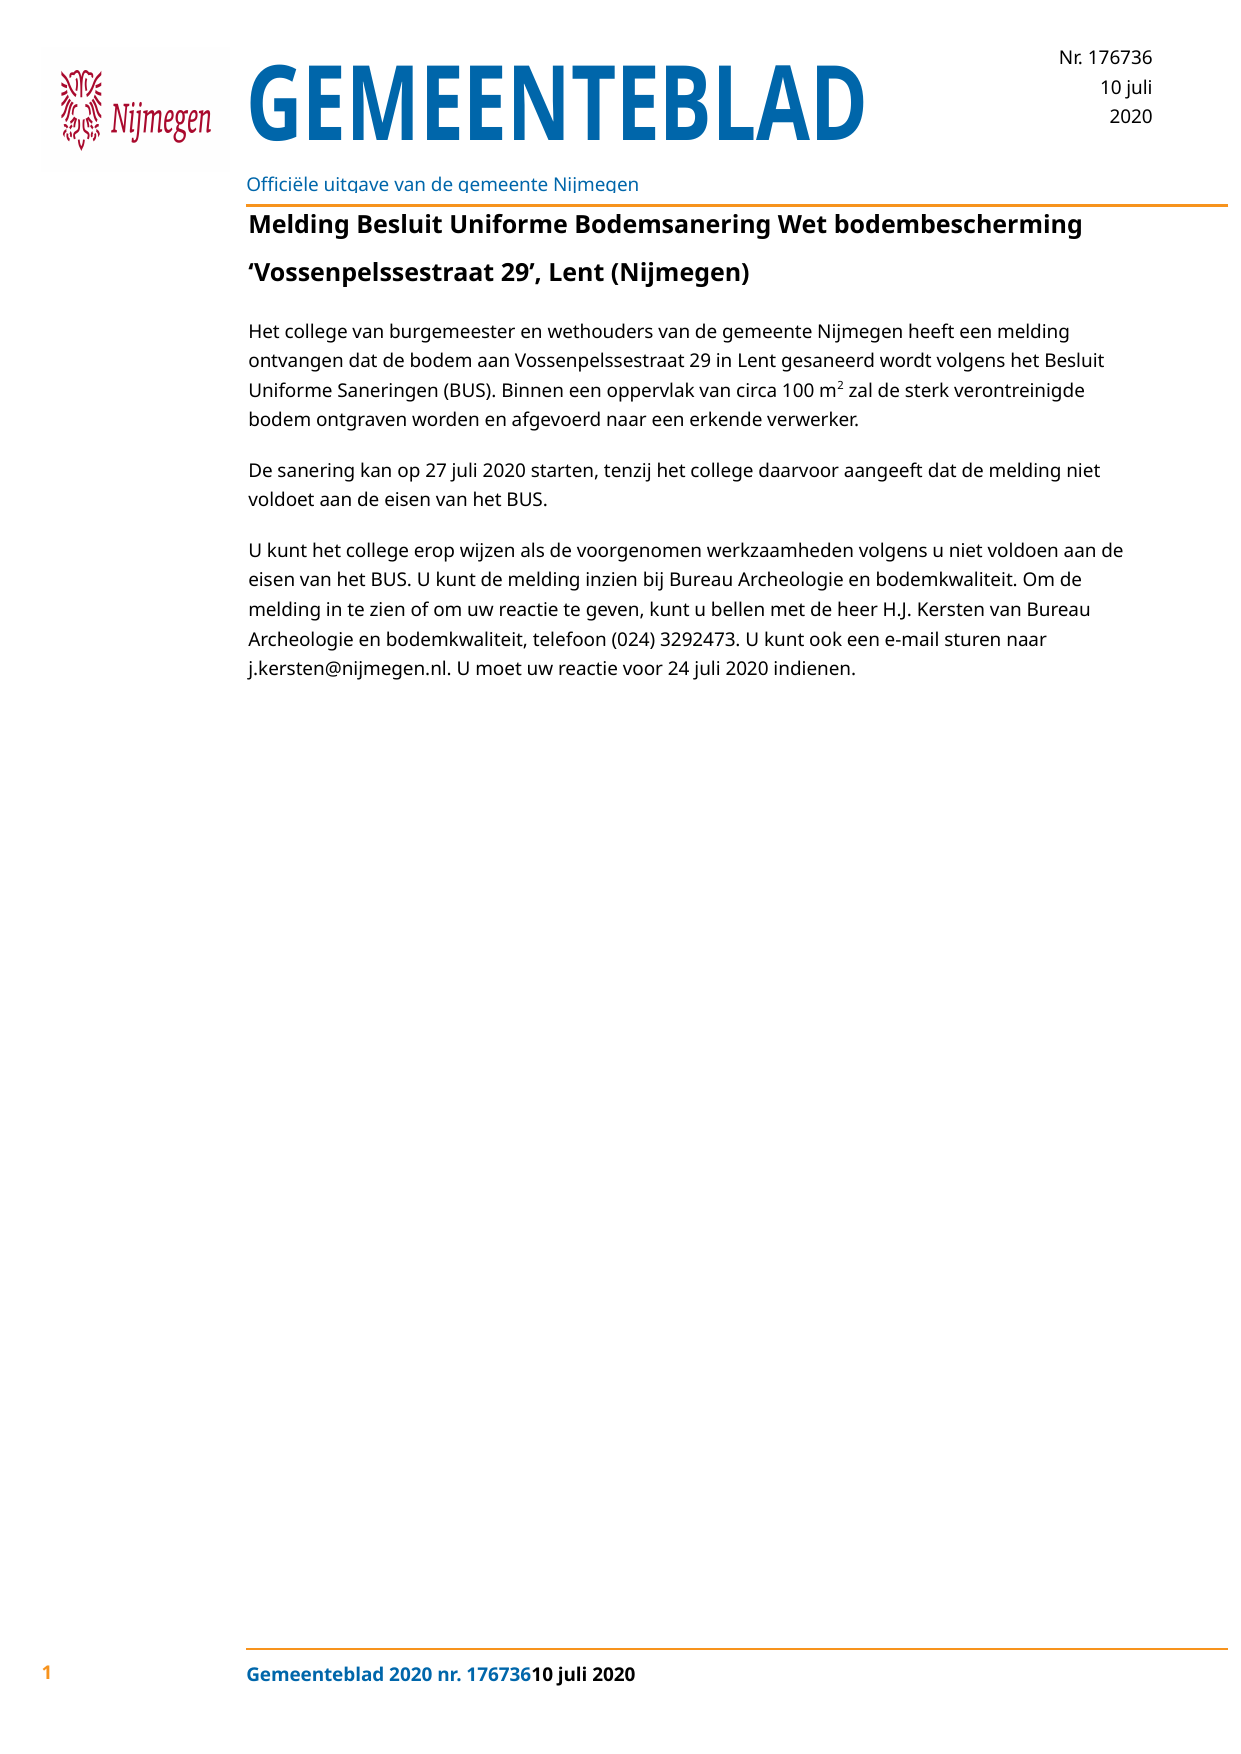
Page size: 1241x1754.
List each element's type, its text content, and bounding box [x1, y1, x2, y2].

text Het college van burgemeester en wethouders van de gemeente Nijmegen heeft een melding ontvangen dat de bodem aan Vossenpelssestraat 29 in Lent gesaneerd wordt volgens het Besluit Uniforme Saneringen (BUS). Binnen een oppervlak van circa 100 m2 zal de sterk verontreinigde bodem ontgraven worden en afgevoerd naar een erkende verwerker. [248, 318, 1152, 432]
text U kunt het college erop wijzen als de voorgenomen werkzaamheden volgens u niet voldoen aan de eisen van het BUS. U kunt de melding inzien bij Bureau Archeologie en bodemkwaliteit. Om de melding in te zien of om uw reactie te geven, kunt u bellen met de heer H.J. Kersten van Bureau Archeologie en bodemkwaliteit, telefoon (024) 3292473. U kunt ook een e-mail sturen naar j.kersten@nijmegen.nl. U moet uw reactie voor 24 juli 2020 indienen. [248, 537, 1152, 681]
picture [41, 47, 231, 172]
text Melding Besluit Uniforme Bodemsanering Wet bodembescherming ‘Vossenpelssestraat 29’, Lent (Nijmegen) [248, 207, 1152, 288]
text De sanering kan op 27 juli 2020 starten, tenzij het college daarvoor aangeeft dat de melding niet voldoet aan de eisen van het BUS. [248, 457, 1152, 512]
